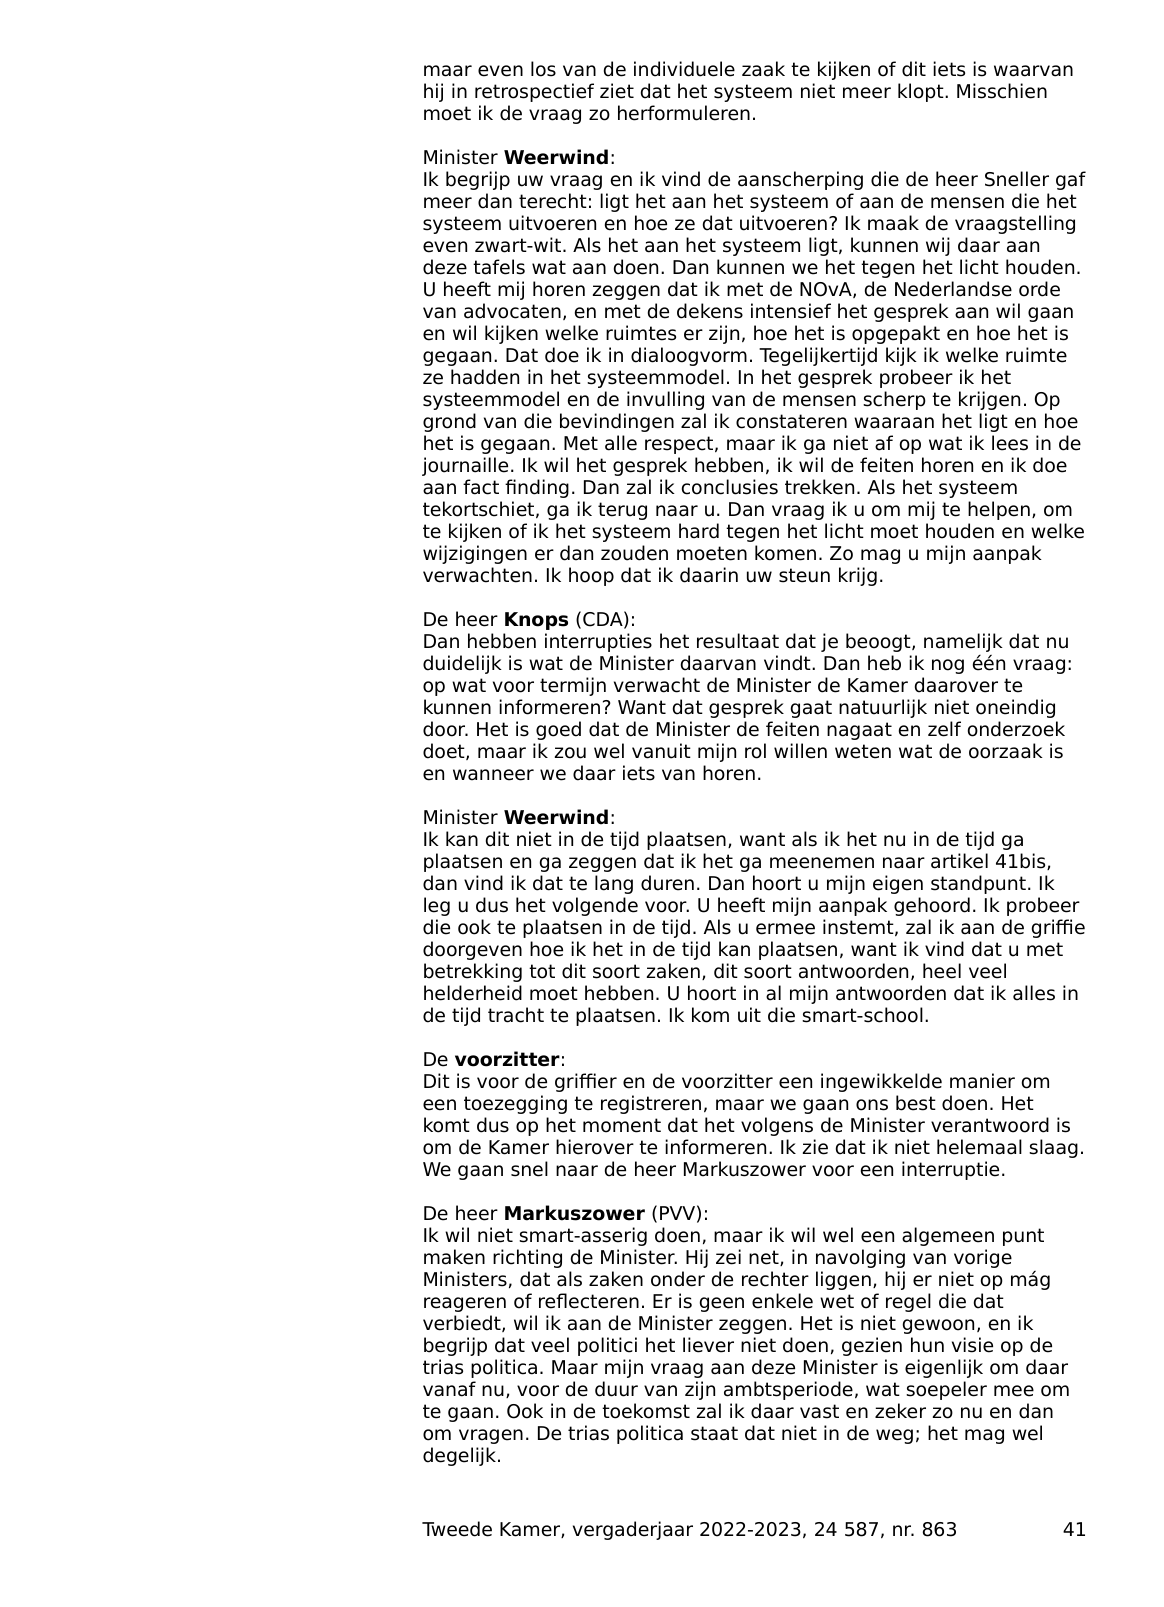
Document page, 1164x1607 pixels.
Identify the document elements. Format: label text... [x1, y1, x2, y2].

text Dit is voor de griffier en de voorzitter een ingewikkelde manier om een toezegging te registreren, maar we gaan ons best doen. Het komt dus op het moment dat het volgens de Minister verantwoord is om de Kamer hierover te informeren. Ik zie dat ik niet helemaal slaag. We gaan snel naar de heer Markuszower voor een interruptie. [422, 1071, 1087, 1181]
text Minister Weerwind: [422, 147, 1087, 169]
text De heer Knops (CDA): [422, 609, 1087, 631]
text De heer Markuszower (PVV): [422, 1203, 1087, 1225]
text Ik begrijp uw vraag en ik vind de aanscherping die de heer Sneller gaf meer dan terecht: ligt het aan het systeem of aan de mensen die het systeem uitvoeren en hoe ze dat uitvoeren? Ik maak de vraagstelling even zwart-wit. Als het aan het systeem ligt, kunnen wij daar aan deze tafels wat aan doen. Dan kunnen we het tegen het licht houden. U heeft mij horen zeggen dat ik met de NOvA, de Nederlandse orde van advocaten, en met de dekens intensief het gesprek aan wil gaan en wil kijken welke ruimtes er zijn, hoe het is opgepakt en hoe het is gegaan. Dat doe ik in dialoogvorm. Tegelijkertijd kijk ik welke ruimte ze hadden in het systeemmodel. In het gesprek probeer ik het systeemmodel en de invulling van de mensen scherp te krijgen. Op grond van die bevindingen zal ik constateren waaraan het ligt en hoe het is gegaan. Met alle respect, maar ik ga niet af op wat ik lees in de journaille. Ik wil het gesprek hebben, ik wil de feiten horen en ik doe aan fact finding. Dan zal ik conclusies trekken. Als het systeem tekortschiet, ga ik terug naar u. Dan vraag ik u om mij te helpen, om te kijken of ik het systeem hard tegen het licht moet houden en welke wijzigingen er dan zouden moeten komen. Zo mag u mijn aanpak verwachten. Ik hoop dat ik daarin uw steun krijg. [422, 169, 1087, 587]
text De voorzitter: [422, 1049, 1087, 1071]
text Ik wil niet smart-asserig doen, maar ik wil wel een algemeen punt maken richting de Minister. Hij zei net, in navolging van vorige Ministers, dat als zaken onder de rechter liggen, hij er niet op mág reageren of reflecteren. Er is geen enkele wet of regel die dat verbiedt, wil ik aan de Minister zeggen. Het is niet gewoon, en ik begrijp dat veel politici het liever niet doen, gezien hun visie op de trias politica. Maar mijn vraag aan deze Minister is eigenlijk om daar vanaf nu, voor de duur van zijn ambtsperiode, wat soepeler mee om te gaan. Ook in de toekomst zal ik daar vast en zeker zo nu en dan om vragen. De trias politica staat dat niet in de weg; het mag wel degelijk. [422, 1225, 1087, 1467]
text maar even los van de individuele zaak te kijken of dit iets is waarvan hij in retrospectief ziet dat het systeem niet meer klopt. Misschien moet ik de vraag zo herformuleren. [422, 59, 1087, 125]
text Ik kan dit niet in de tijd plaatsen, want als ik het nu in de tijd ga plaatsen en ga zeggen dat ik het ga meenemen naar artikel 41bis, dan vind ik dat te lang duren. Dan hoort u mijn eigen standpunt. Ik leg u dus het volgende voor. U heeft mijn aanpak gehoord. Ik probeer die ook te plaatsen in de tijd. Als u ermee instemt, zal ik aan de griffie doorgeven hoe ik het in de tijd kan plaatsen, want ik vind dat u met betrekking tot dit soort zaken, dit soort antwoorden, heel veel helderheid moet hebben. U hoort in al mijn antwoorden dat ik alles in de tijd tracht te plaatsen. Ik kom uit die smart-school. [422, 829, 1087, 1027]
text Dan hebben interrupties het resultaat dat je beoogt, namelijk dat nu duidelijk is wat de Minister daarvan vindt. Dan heb ik nog één vraag: op wat voor termijn verwacht de Minister de Kamer daarover te kunnen informeren? Want dat gesprek gaat natuurlijk niet oneindig door. Het is goed dat de Minister de feiten nagaat en zelf onderzoek doet, maar ik zou wel vanuit mijn rol willen weten wat de oorzaak is en wanneer we daar iets van horen. [422, 631, 1087, 785]
text Minister Weerwind: [422, 807, 1087, 829]
